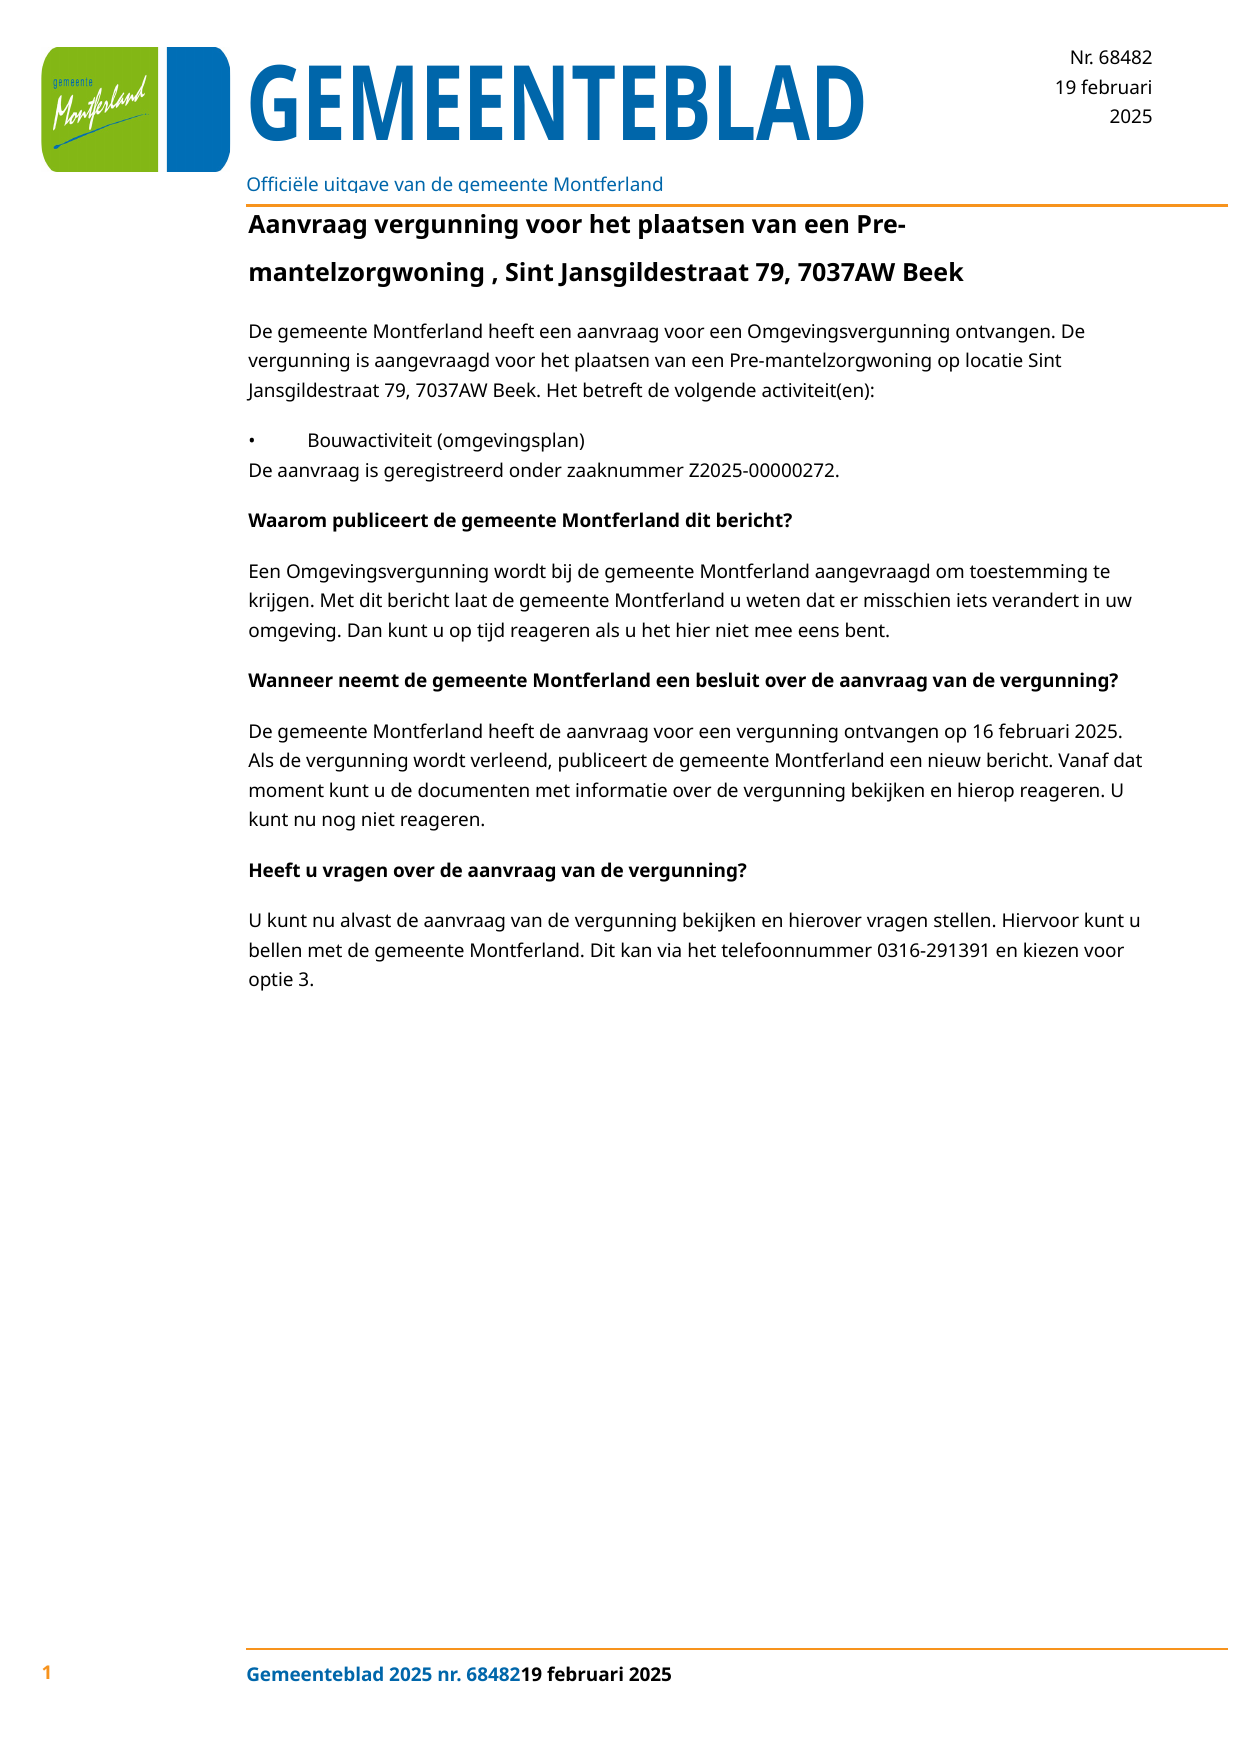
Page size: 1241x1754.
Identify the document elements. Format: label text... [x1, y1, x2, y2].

text De aanvraag is geregistreerd onder zaaknummer Z2025-00000272. [248, 457, 1152, 483]
text Waarom publiceert de gemeente Montferland dit bericht? [248, 507, 1152, 533]
text U kunt nu alvast de aanvraag van de vergunning bekijken en hierover vragen stellen. Hiervoor kunt u bellen met de gemeente Montferland. Dit kan via het telefoonnummer 0316-291391 en kiezen voor optie 3. [248, 907, 1152, 992]
text De gemeente Montferland heeft de aanvraag voor een vergunning ontvangen op 16 februari 2025. Als de vergunning wordt verleend, publiceert de gemeente Montferland een nieuw bericht. Vanaf dat moment kunt u de documenten met informatie over de vergunning bekijken en hierop reageren. U kunt nu nog niet reageren. [248, 718, 1152, 832]
text Aanvraag vergunning voor het plaatsen van een Pre-mantelzorgwoning , Sint Jansgildestraat 79, 7037AW Beek [248, 207, 1152, 288]
text Een Omgevingsvergunning wordt bij de gemeente Montferland aangevraagd om toestemming te krijgen. Met dit bericht laat de gemeente Montferland u weten dat er misschien iets verandert in uw omgeving. Dan kunt u op tijd reageren als u het hier niet mee eens bent. [248, 558, 1152, 643]
text De gemeente Montferland heeft een aanvraag voor een Omgevingsvergunning ontvangen. De vergunning is aangevraagd voor het plaatsen van een Pre-mantelzorgwoning op locatie Sint Jansgildestraat 79, 7037AW Beek. Het betreft de volgende activiteit(en): [248, 318, 1152, 403]
text Wanneer neemt de gemeente Montferland een besluit over de aanvraag van de vergunning? [248, 667, 1152, 693]
picture [41, 47, 231, 172]
list Bouwactiviteit (omgevingsplan) [248, 427, 1152, 453]
text Heeft u vragen over de aanvraag van de vergunning? [248, 857, 1152, 883]
